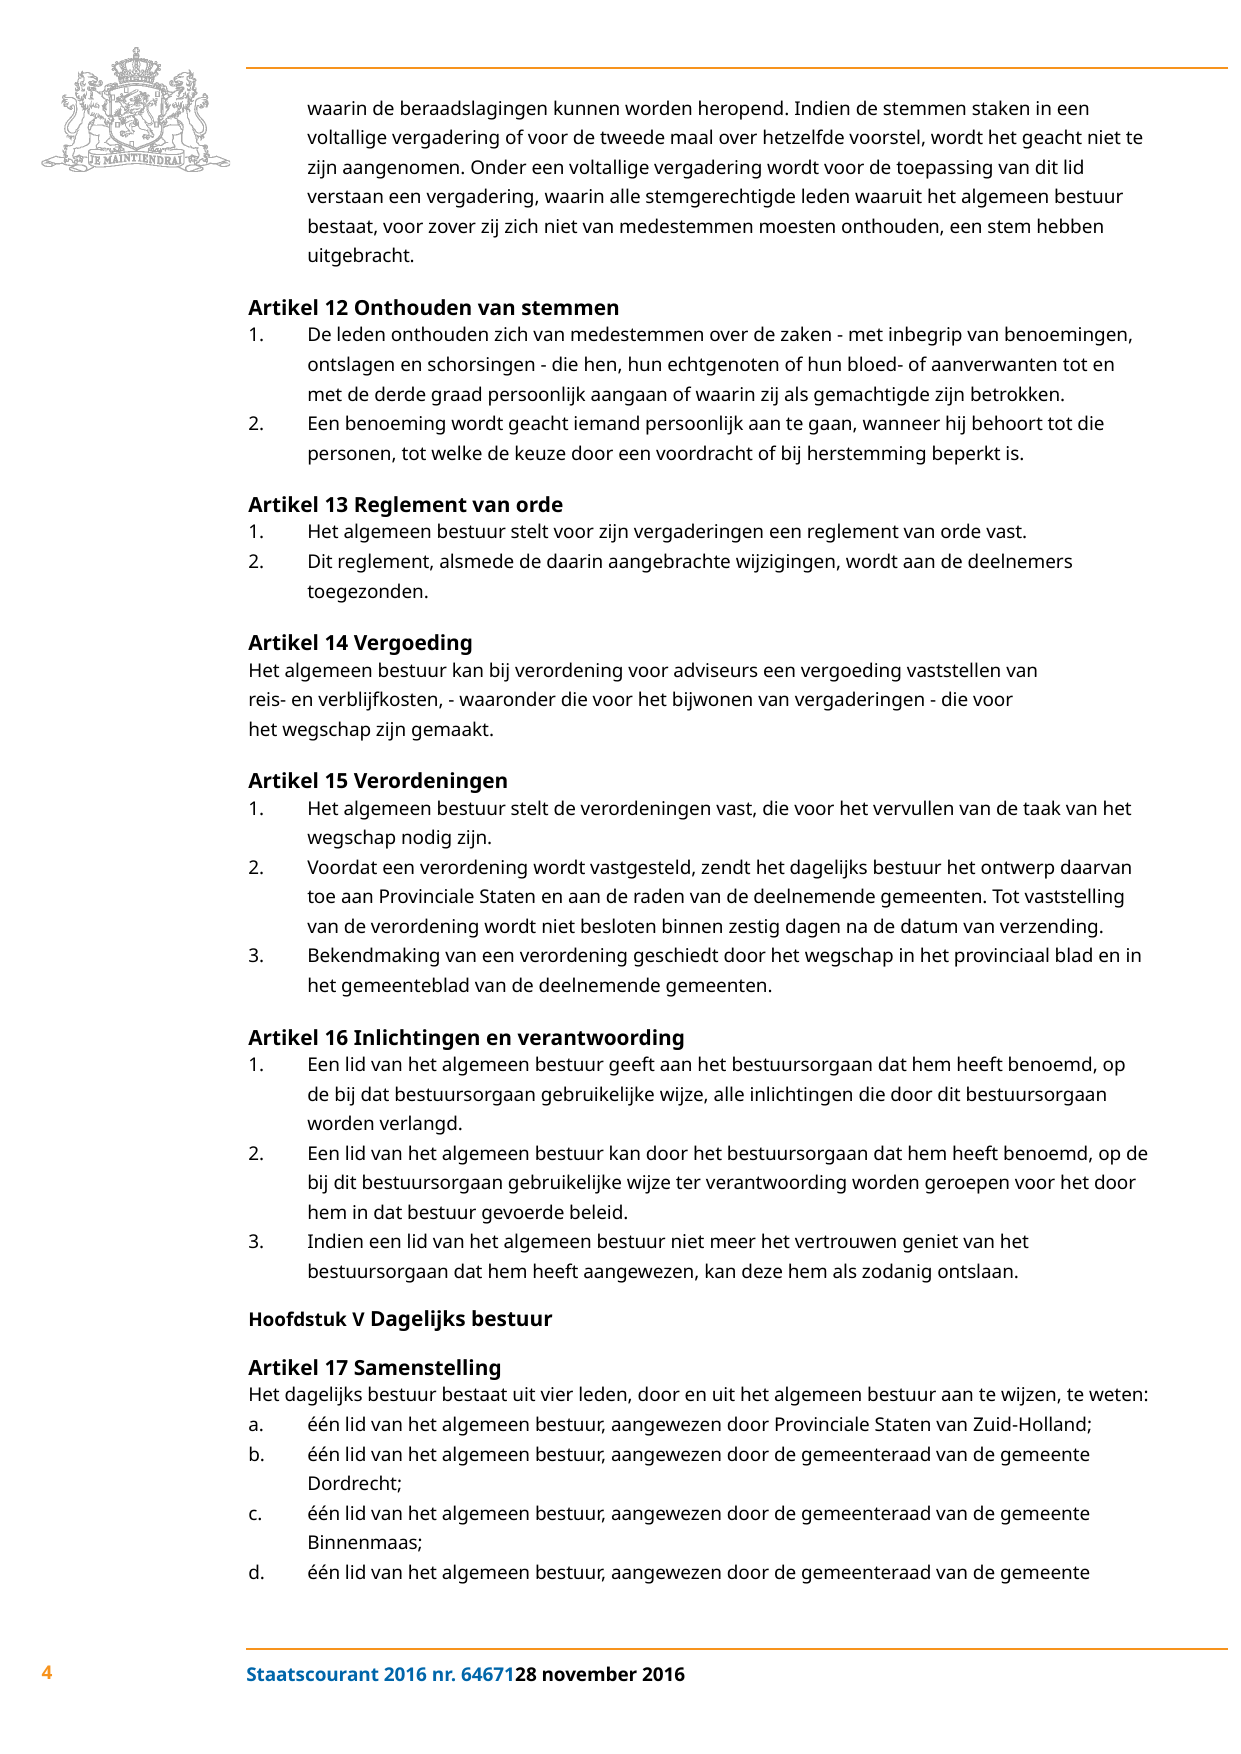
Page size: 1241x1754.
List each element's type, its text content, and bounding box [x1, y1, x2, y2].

text Het algemeen bestuur kan bij verordening voor adviseurs een vergoeding vaststellen van [248, 657, 1152, 682]
list Een lid van het algemeen bestuur geeft aan het bestuursorgaan dat hem heeft benoemd, op de bij dat bestuursorgaan gebruikelijke wijze, alle inlichtingen die door dit bestuursorgaan worden verlangd. [248, 1051, 1152, 1136]
text het wegschap zijn gemaakt. [248, 716, 1152, 742]
text Hoofdstuk V Dagelijks bestuur [248, 1304, 1152, 1332]
list Voordat een verordening wordt vastgesteld, zendt het dagelijks bestuur het ontwerp daarvan toe aan Provinciale Staten en aan de raden van de deelnemende gemeenten. Tot vaststelling van de verordening wordt niet besloten binnen zestig dagen na de datum van verzending. [248, 854, 1152, 939]
text Artikel 15 Verordeningen [248, 766, 1152, 795]
list één lid van het algemeen bestuur, aangewezen door de gemeenteraad van de gemeente Dordrecht; [248, 1441, 1152, 1496]
list één lid van het algemeen bestuur, aangewezen door de gemeenteraad van de gemeente Binnenmaas; [248, 1500, 1152, 1555]
list Het algemeen bestuur stelt voor zijn vergaderingen een reglement van orde vast. [248, 519, 1152, 544]
list één lid van het algemeen bestuur, aangewezen door Provinciale Staten van Zuid-Holland; [248, 1411, 1152, 1437]
picture [41, 47, 231, 172]
list De leden onthouden zich van medestemmen over de zaken - met inbegrip van benoemingen, ontslagen en schorsingen - die hen, hun echtgenoten of hun bloed- of aanverwanten tot en met de derde graad persoonlijk aangaan of waarin zij als gemachtigde zijn betrokken. [248, 322, 1152, 406]
text Het dagelijks bestuur bestaat uit vier leden, door en uit het algemeen bestuur aan te wijzen, te weten: [248, 1382, 1152, 1407]
text reis- en verblijfkosten, - waaronder die voor het bijwonen van vergaderingen - die voor [248, 686, 1152, 712]
text Artikel 16 Inlichtingen en verantwoording [248, 1023, 1152, 1051]
list Een lid van het algemeen bestuur kan door het bestuursorgaan dat hem heeft benoemd, op de bij dit bestuursorgaan gebruikelijke wijze ter verantwoording worden geroepen voor het door hem in dat bestuur gevoerde beleid. [248, 1140, 1152, 1225]
text Artikel 17 Samenstelling [248, 1353, 1152, 1382]
list Bekendmaking van een verordening geschiedt door het wegschap in het provinciaal blad en in het gemeenteblad van de deelnemende gemeenten. [248, 943, 1152, 998]
list waarin de beraadslagingen kunnen worden heropend. Indien de stemmen staken in een voltallige vergadering of voor de tweede maal over hetzelfde voorstel, wordt het geacht niet te zijn aangenomen. Onder een voltallige vergadering wordt voor de toepassing van dit lid verstaan een vergadering, waarin alle stemgerechtigde leden waaruit het algemeen bestuur bestaat, voor zover zij zich niet van medestemmen moesten onthouden, een stem hebben uitgebracht. [248, 95, 1152, 268]
list Indien een lid van het algemeen bestuur niet meer het vertrouwen geniet van het bestuursorgaan dat hem heeft aangewezen, kan deze hem als zodanig ontslaan. [248, 1229, 1152, 1284]
list Een benoeming wordt geacht iemand persoonlijk aan te gaan, wanneer hij behoort tot die personen, tot welke de keuze door een voordracht of bij herstemming beperkt is. [248, 410, 1152, 466]
list Dit reglement, alsmede de daarin aangebrachte wijzigingen, wordt aan de deelnemers toegezonden. [248, 548, 1152, 604]
text Artikel 12 Onthouden van stemmen [248, 293, 1152, 322]
list één lid van het algemeen bestuur, aangewezen door de gemeenteraad van de gemeente [248, 1559, 1152, 1585]
text Artikel 14 Vergoeding [248, 628, 1152, 657]
list Het algemeen bestuur stelt de verordeningen vast, die voor het vervullen van de taak van het wegschap nodig zijn. [248, 795, 1152, 850]
text Artikel 13 Reglement van orde [248, 490, 1152, 519]
